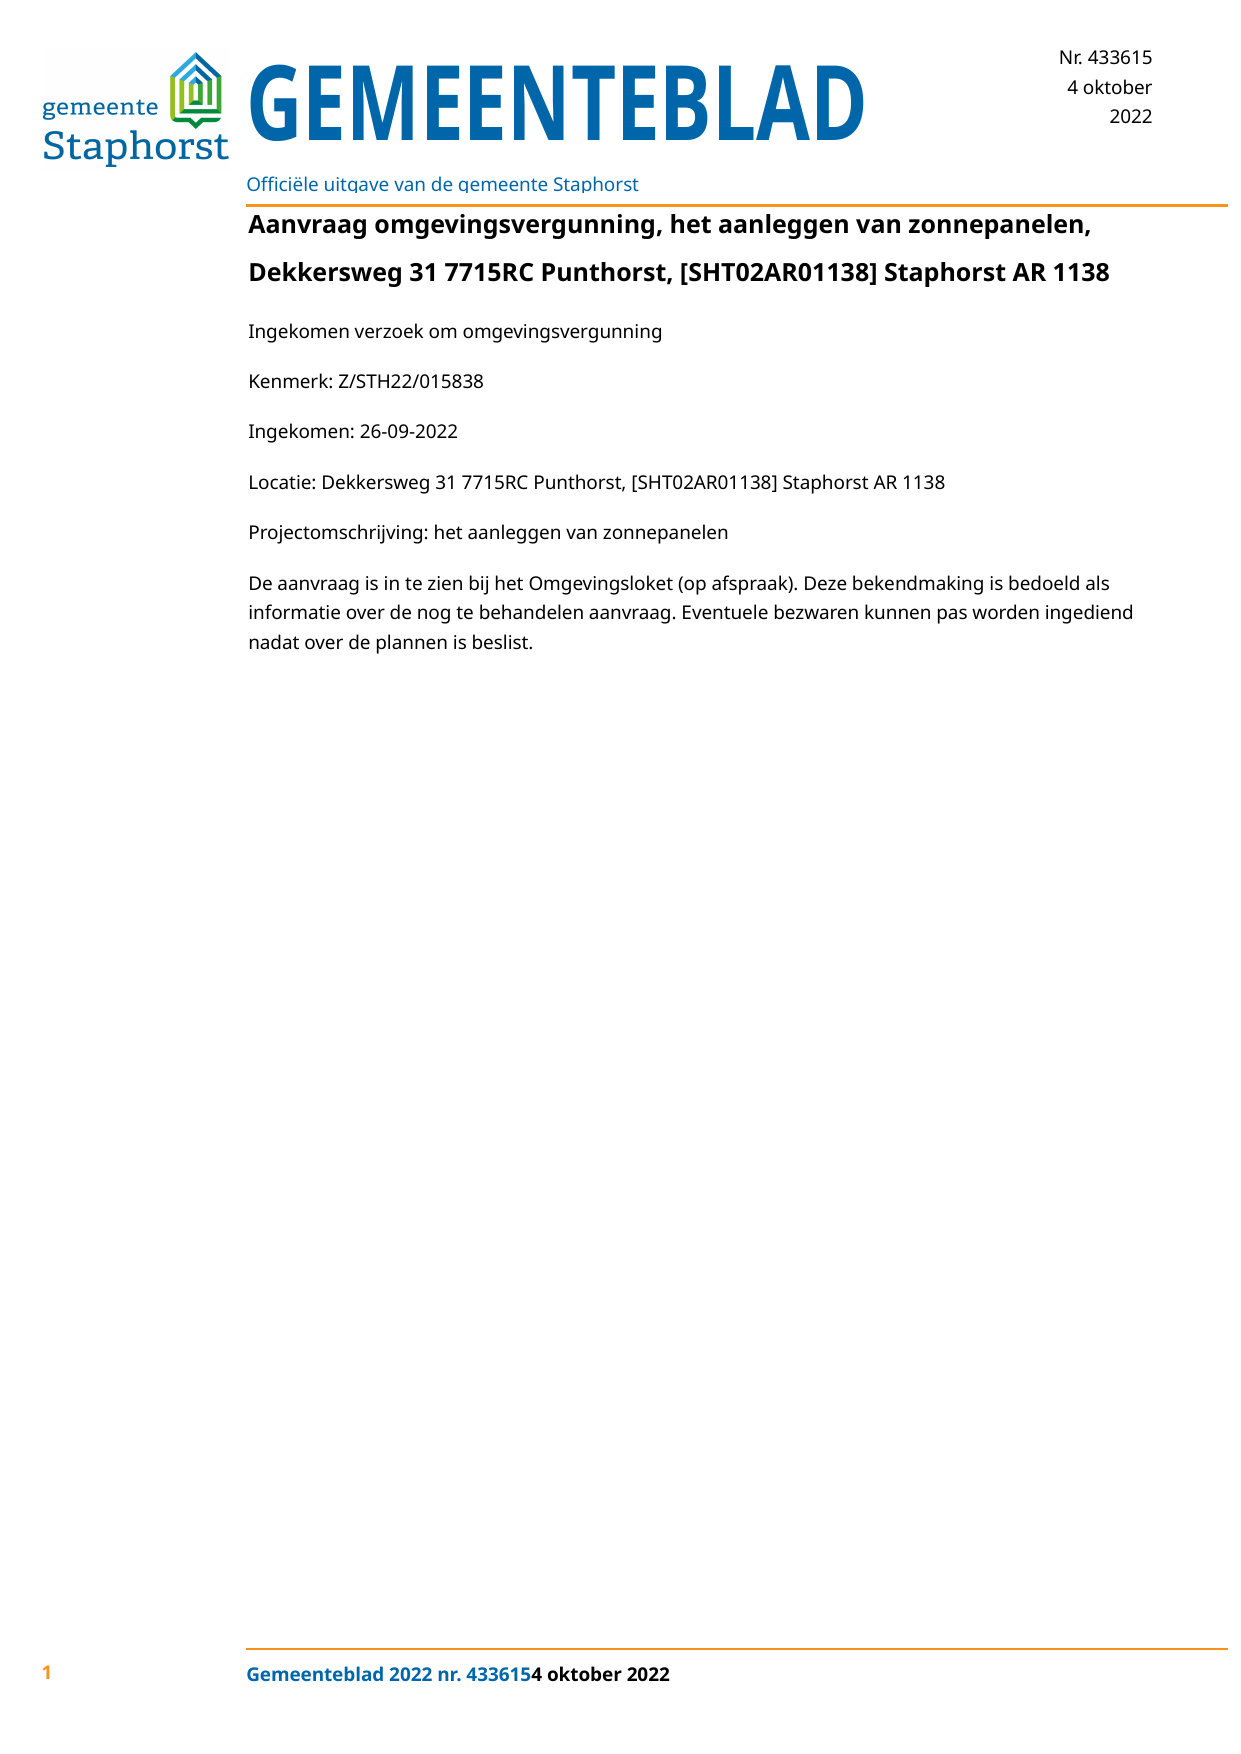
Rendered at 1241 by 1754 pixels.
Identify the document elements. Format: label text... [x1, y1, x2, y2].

text De aanvraag is in te zien bij het Omgevingsloket (op afspraak). Deze bekendmaking is bedoeld als informatie over de nog te behandelen aanvraag. Eventuele bezwaren kunnen pas worden ingediend nadat over de plannen is beslist. [248, 570, 1152, 655]
text Kenmerk: Z/STH22/015838 [248, 368, 1152, 394]
text Aanvraag omgevingsvergunning, het aanleggen van zonnepanelen, Dekkersweg 31 7715RC Punthorst, [SHT02AR01138] Staphorst AR 1138 [248, 207, 1152, 288]
text Ingekomen: 26-09-2022 [248, 419, 1152, 444]
text Locatie: Dekkersweg 31 7715RC Punthorst, [SHT02AR01138] Staphorst AR 1138 [248, 469, 1152, 495]
text Projectomschrijving: het aanleggen van zonnepanelen [248, 519, 1152, 545]
text Ingekomen verzoek om omgevingsvergunning [248, 318, 1152, 344]
picture [41, 47, 231, 172]
